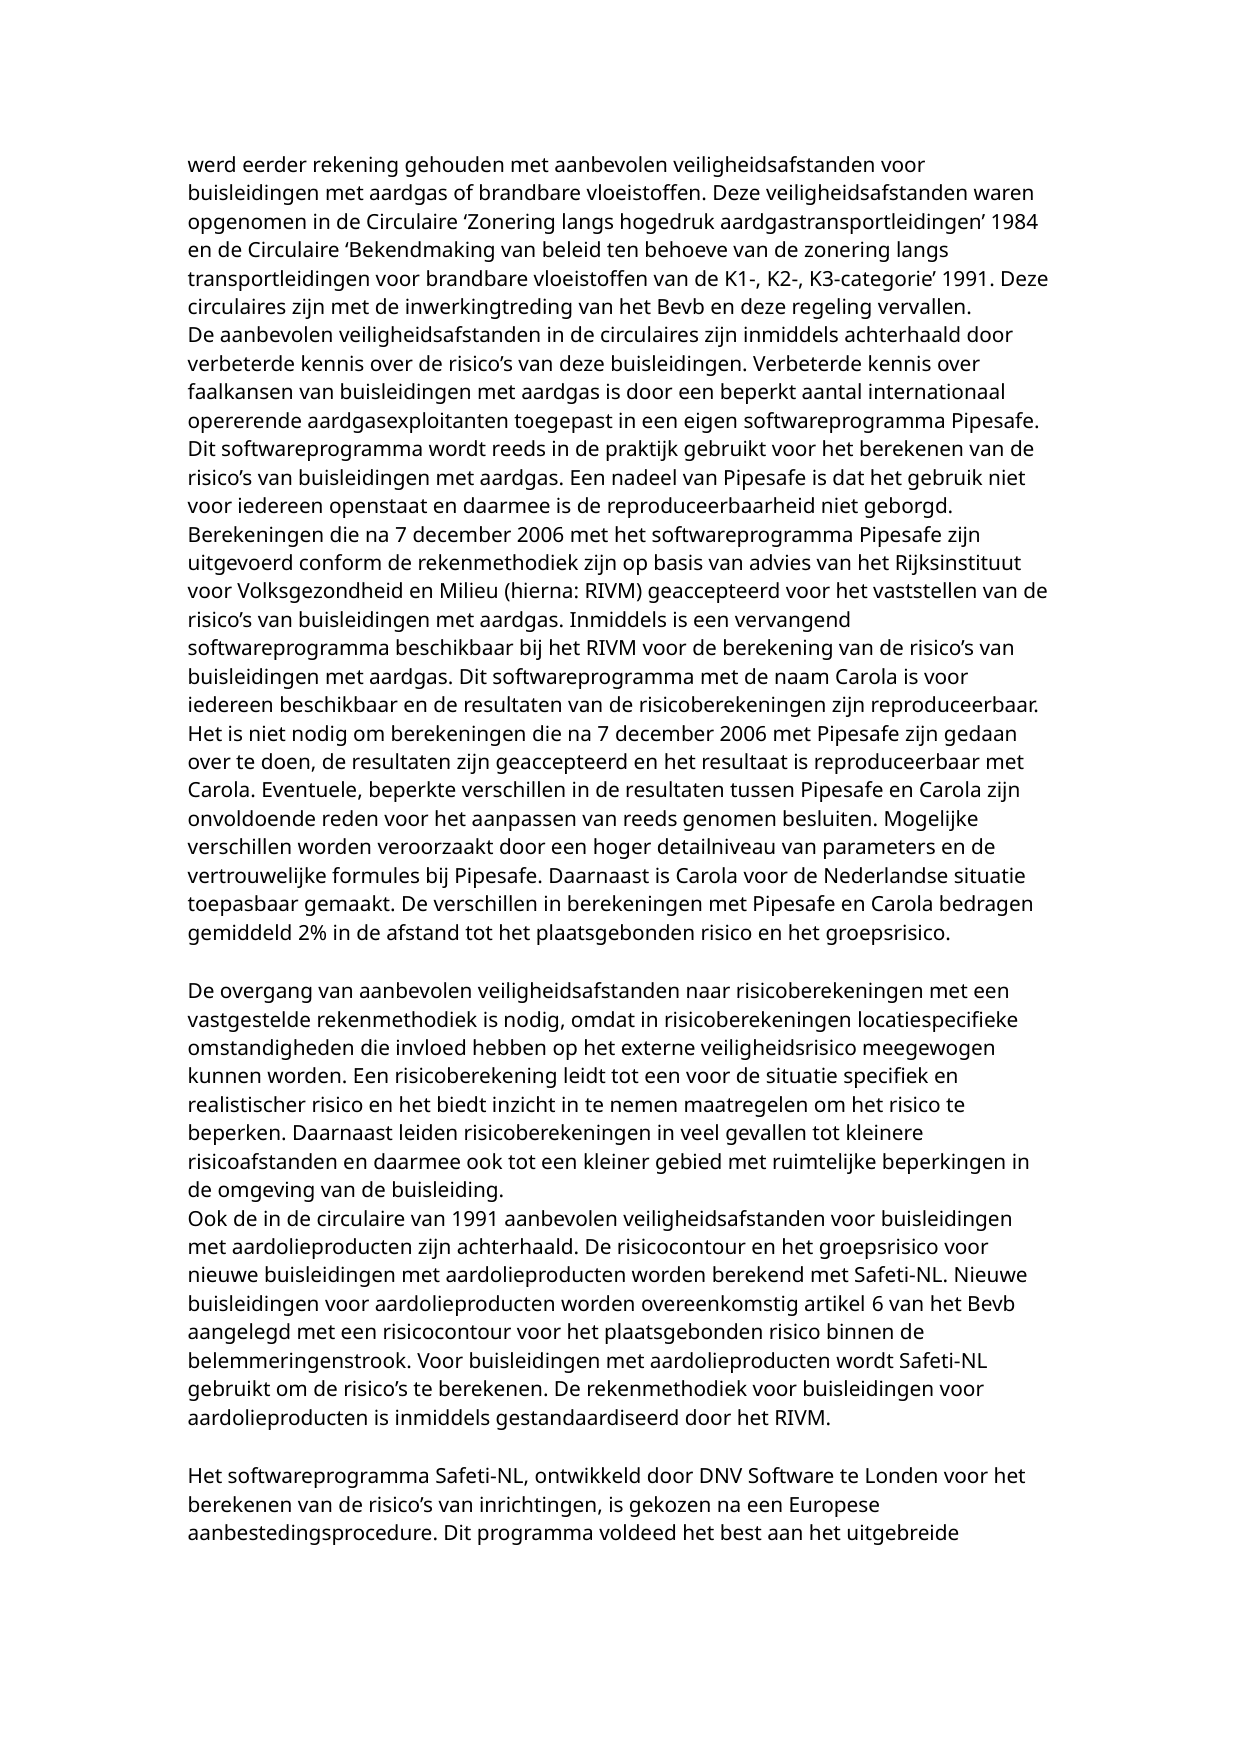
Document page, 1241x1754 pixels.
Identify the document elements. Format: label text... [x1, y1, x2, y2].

text De overgang van aanbevolen veiligheidsafstanden naar risicoberekeningen met een vastgestelde rekenmethodiek is nodig, omdat in risicoberekeningen locatiespecifieke omstandigheden die invloed hebben op het externe veiligheidsrisico meegewogen kunnen worden. Een risicoberekening leidt tot een voor de situatie specifiek en realistischer risico en het biedt inzicht in te nemen maatregelen om het risico te beperken. Daarnaast leiden risicoberekeningen in veel gevallen tot kleinere risicoafstanden en daarmee ook tot een kleiner gebied met ruimtelijke beperkingen in de omgeving van de buisleiding. [187, 976, 1053, 1204]
text Ook de in de circulaire van 1991 aanbevolen veiligheidsafstanden voor buisleidingen met aardolieproducten zijn achterhaald. De risicocontour en het groepsrisico voor nieuwe buisleidingen met aardolieproducten worden berekend met Safeti-NL. Nieuwe buisleidingen voor aardolieproducten worden overeenkomstig artikel 6 van het Bevb aangelegd met een risicocontour voor het plaatsgebonden risico binnen de belemmeringenstrook. Voor buisleidingen met aardolieproducten wordt Safeti-NL gebruikt om de risico’s te berekenen. De rekenmethodiek voor buisleidingen voor aardolieproducten is inmiddels gestandaardiseerd door het RIVM. [187, 1204, 1053, 1431]
text Het softwareprogramma Safeti-NL, ontwikkeld door DNV Software te Londen voor het berekenen van de risico’s van inrichtingen, is gekozen na een Europese aanbestedingsprocedure. Dit programma voldeed het best aan het uitgebreide [187, 1461, 1053, 1547]
text De aanbevolen veiligheidsafstanden in de circulaires zijn inmiddels achterhaald door verbeterde kennis over de risico’s van deze buisleidingen. Verbeterde kennis over faalkansen van buisleidingen met aardgas is door een beperkt aantal internationaal opererende aardgasexploitanten toegepast in een eigen softwareprogramma Pipesafe. Dit softwareprogramma wordt reeds in de praktijk gebruikt voor het berekenen van de risico’s van buisleidingen met aardgas. Een nadeel van Pipesafe is dat het gebruik niet voor iedereen openstaat en daarmee is de reproduceerbaarheid niet geborgd. [187, 321, 1053, 520]
text Berekeningen die na 7 december 2006 met het softwareprogramma Pipesafe zijn uitgevoerd conform de rekenmethodiek zijn op basis van advies van het Rijksinstituut voor Volksgezondheid en Milieu (hierna: RIVM) geaccepteerd voor het vaststellen van de risico’s van buisleidingen met aardgas. Inmiddels is een vervangend softwareprogramma beschikbaar bij het RIVM voor de berekening van de risico’s van buisleidingen met aardgas. Dit softwareprogramma met de naam Carola is voor iedereen beschikbaar en de resultaten van de risicoberekeningen zijn reproduceerbaar. Het is niet nodig om berekeningen die na 7 december 2006 met Pipesafe zijn gedaan over te doen, de resultaten zijn geaccepteerd en het resultaat is reproduceerbaar met Carola. Eventuele, beperkte verschillen in de resultaten tussen Pipesafe en Carola zijn onvoldoende reden voor het aanpassen van reeds genomen besluiten. Mogelijke verschillen worden veroorzaakt door een hoger detailniveau van parameters en de vertrouwelijke formules bij Pipesafe. Daarnaast is Carola voor de Nederlandse situatie toepasbaar gemaakt. De verschillen in berekeningen met Pipesafe en Carola bedragen gemiddeld 2% in de afstand tot het plaatsgebonden risico en het groepsrisico. [187, 520, 1053, 946]
text werd eerder rekening gehouden met aanbevolen veiligheidsafstanden voor buisleidingen met aardgas of brandbare vloeistoffen. Deze veiligheidsafstanden waren opgenomen in de Circulaire ‘Zonering langs hogedruk aardgastransportleidingen’ 1984 en de Circulaire ‘Bekendmaking van beleid ten behoeve van de zonering langs transportleidingen voor brandbare vloeistoffen van de K1-, K2-, K3-categorie’ 1991. Deze circulaires zijn met de inwerkingtreding van het Bevb en deze regeling vervallen. [187, 150, 1053, 321]
